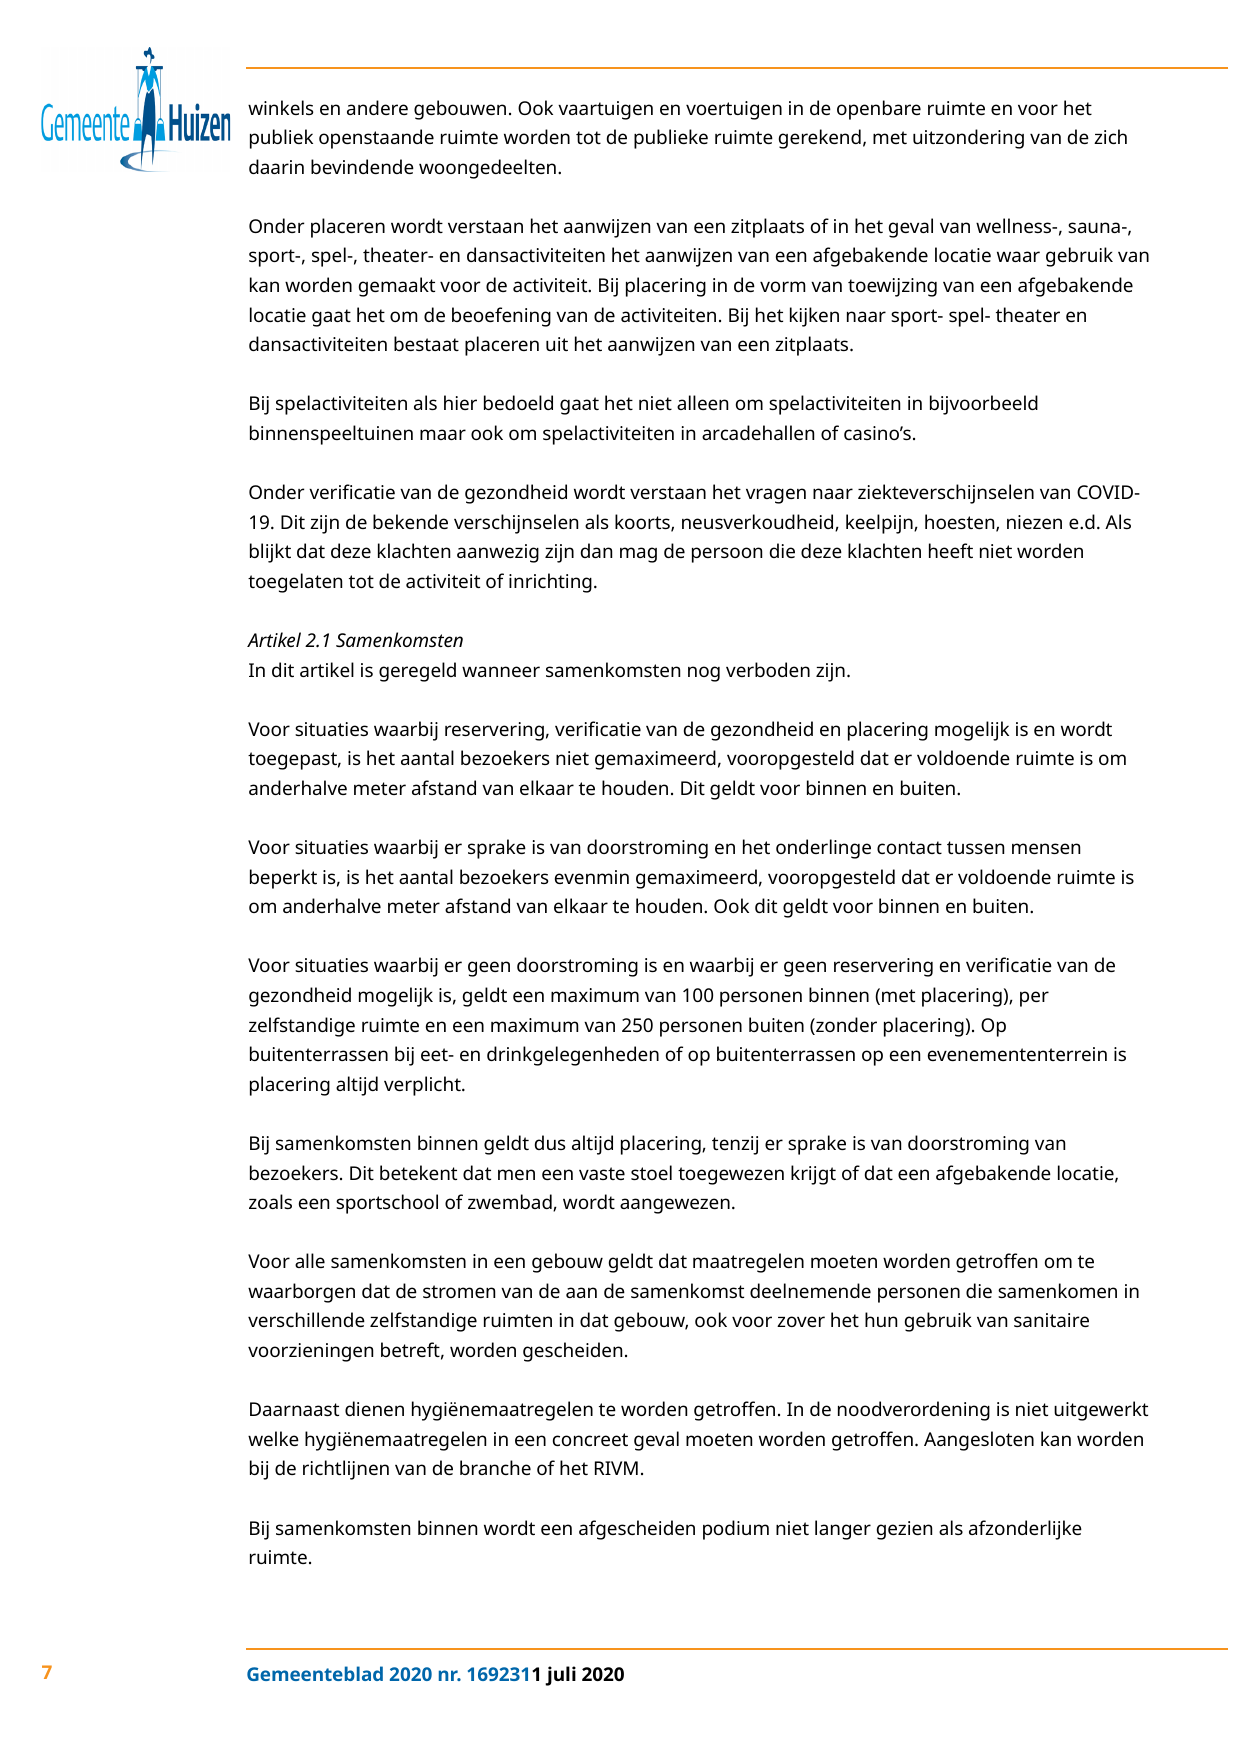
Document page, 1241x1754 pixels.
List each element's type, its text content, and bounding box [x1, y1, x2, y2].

text Voor situaties waarbij er geen doorstroming is en waarbij er geen reservering en verificatie van de gezondheid mogelijk is, geldt een maximum van 100 personen binnen (met placering), per zelfstandige ruimte en een maximum van 250 personen buiten (zonder placering). Op buitenterrassen bij eet- en drinkgelegenheden of op buitenterrassen op een evenemententerrein is placering altijd verplicht. [248, 953, 1152, 1097]
text Onder placeren wordt verstaan het aanwijzen van een zitplaats of in het geval van wellness-, sauna-, sport-, spel-, theater- en dansactiviteiten het aanwijzen van een afgebakende locatie waar gebruik van kan worden gemaakt voor de activiteit. Bij placering in de vorm van toewijzing van een afgebakende locatie gaat het om de beoefening van de activiteiten. Bij het kijken naar sport- spel- theater en dansactiviteiten bestaat placeren uit het aanwijzen van een zitplaats. [248, 213, 1152, 357]
picture [41, 47, 231, 172]
text Artikel 2.1 Samenkomsten [248, 627, 1152, 653]
text In dit artikel is geregeld wanneer samenkomsten nog verboden zijn. [248, 657, 1152, 683]
text Bij samenkomsten binnen geldt dus altijd placering, tenzij er sprake is van doorstroming van bezoekers. Dit betekent dat men een vaste stoel toegewezen krijgt of dat een afgebakende locatie, zoals een sportschool of zwembad, wordt aangewezen. [248, 1130, 1152, 1215]
text Daarnaast dienen hygiënemaatregelen te worden getroffen. In de noodverordening is niet uitgewerkt welke hygiënemaatregelen in een concreet geval moeten worden getroffen. Aangesloten kan worden bij de richtlijnen van de branche of het RIVM. [248, 1396, 1152, 1481]
text Bij samenkomsten binnen wordt een afgescheiden podium niet langer gezien als afzonderlijke ruimte. [248, 1515, 1152, 1570]
text Bij spelactiviteiten als hier bedoeld gaat het niet alleen om spelactiviteiten in bijvoorbeeld binnenspeeltuinen maar ook om spelactiviteiten in arcadehallen of casino’s. [248, 391, 1152, 446]
text Voor alle samenkomsten in een gebouw geldt dat maatregelen moeten worden getroffen om te waarborgen dat de stromen van de aan de samenkomst deelnemende personen die samenkomen in verschillende zelfstandige ruimten in dat gebouw, ook voor zover het hun gebruik van sanitaire voorzieningen betreft, worden gescheiden. [248, 1248, 1152, 1363]
text winkels en andere gebouwen. Ook vaartuigen en voertuigen in de openbare ruimte en voor het publiek openstaande ruimte worden tot de publieke ruimte gerekend, met uitzondering van de zich daarin bevindende woongedeelten. [248, 95, 1152, 180]
text Voor situaties waarbij er sprake is van doorstroming en het onderlinge contact tussen mensen beperkt is, is het aantal bezoekers evenmin gemaximeerd, vooropgesteld dat er voldoende ruimte is om anderhalve meter afstand van elkaar te houden. Ook dit geldt voor binnen en buiten. [248, 834, 1152, 919]
text Onder verificatie van de gezondheid wordt verstaan het vragen naar ziekteverschijnselen van COVID-19. Dit zijn de bekende verschijnselen als koorts, neusverkoudheid, keelpijn, hoesten, niezen e.d. Als blijkt dat deze klachten aanwezig zijn dan mag de persoon die deze klachten heeft niet worden toegelaten tot de activiteit of inrichting. [248, 479, 1152, 594]
text Voor situaties waarbij reservering, verificatie van de gezondheid en placering mogelijk is en wordt toegepast, is het aantal bezoekers niet gemaximeerd, vooropgesteld dat er voldoende ruimte is om anderhalve meter afstand van elkaar te houden. Dit geldt voor binnen en buiten. [248, 716, 1152, 801]
